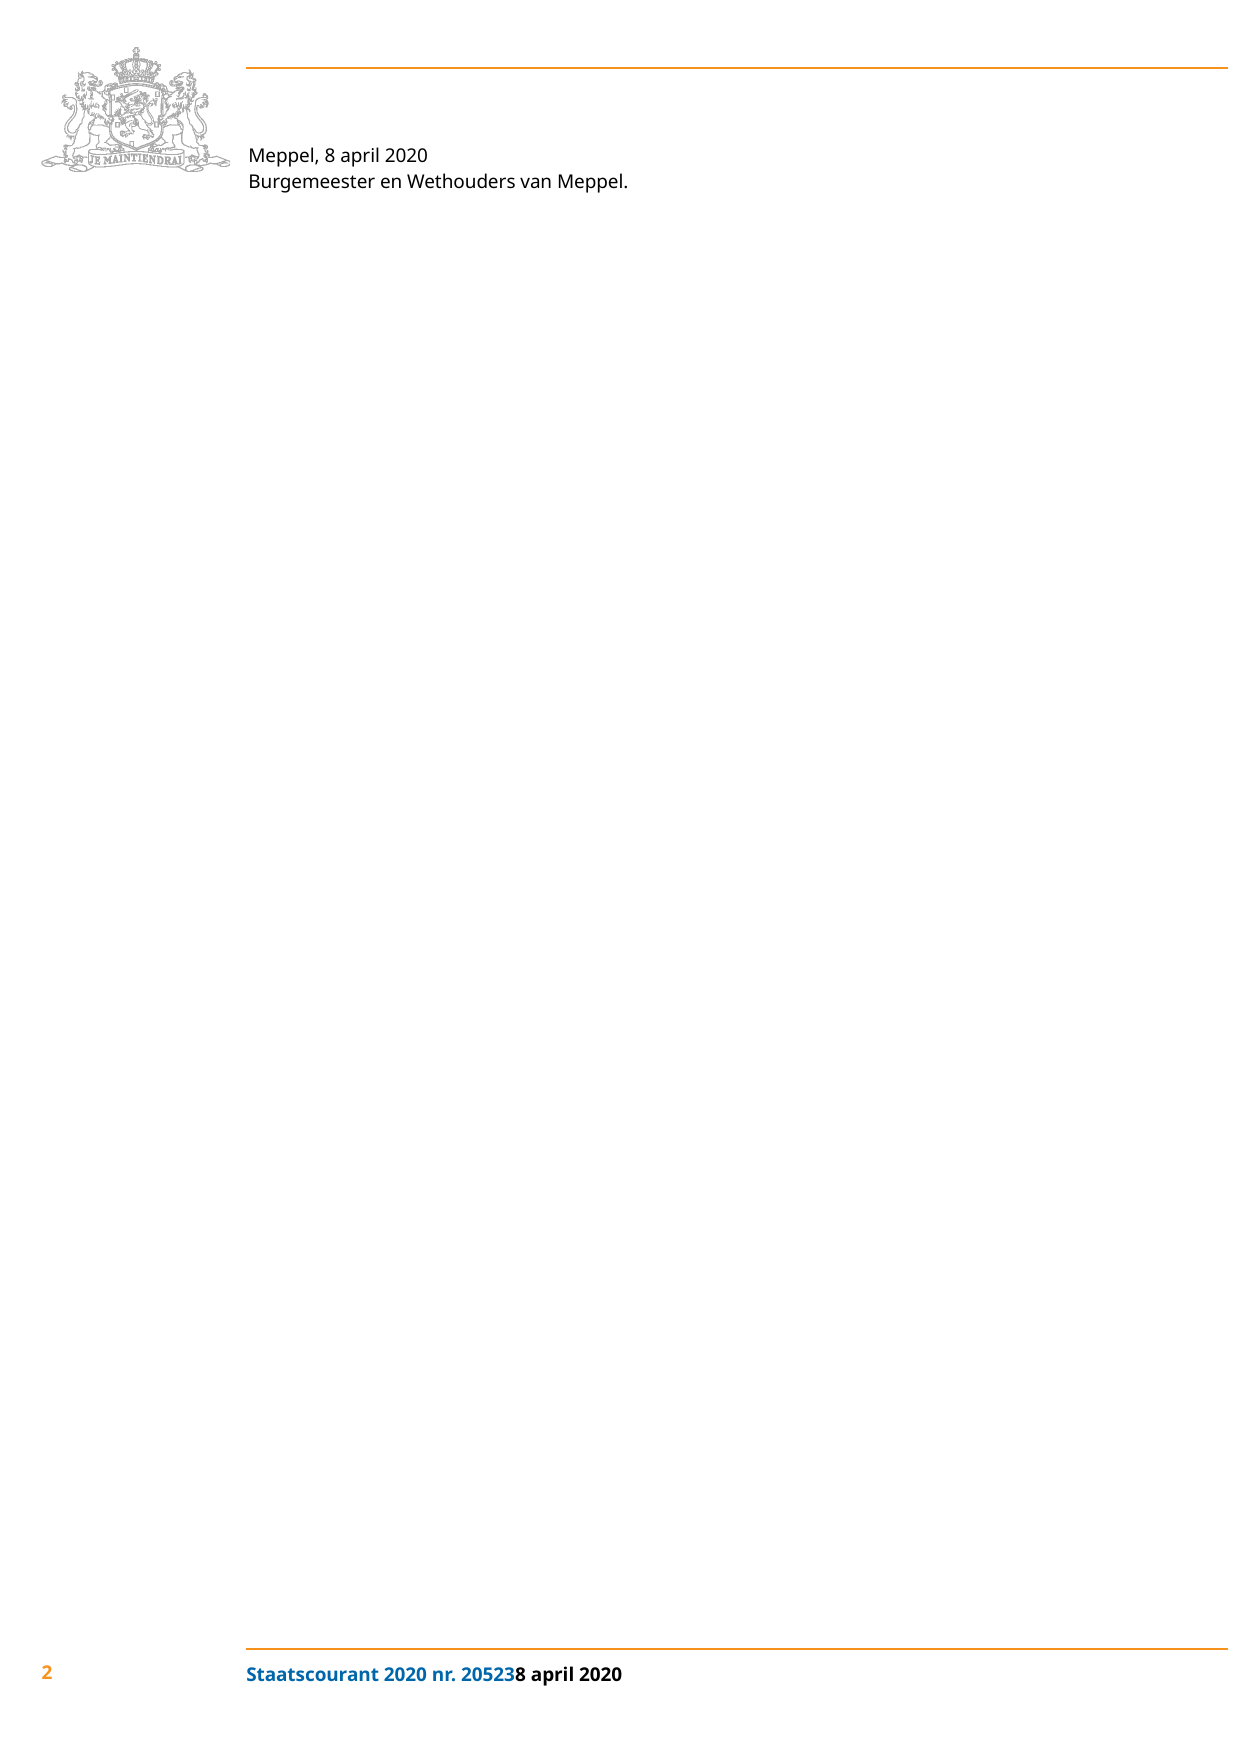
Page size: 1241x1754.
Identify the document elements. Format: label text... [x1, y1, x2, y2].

picture [41, 47, 231, 172]
text Meppel, 8 april 2020 [248, 143, 1152, 168]
text Burgemeester en Wethouders van Meppel. [248, 168, 1152, 194]
